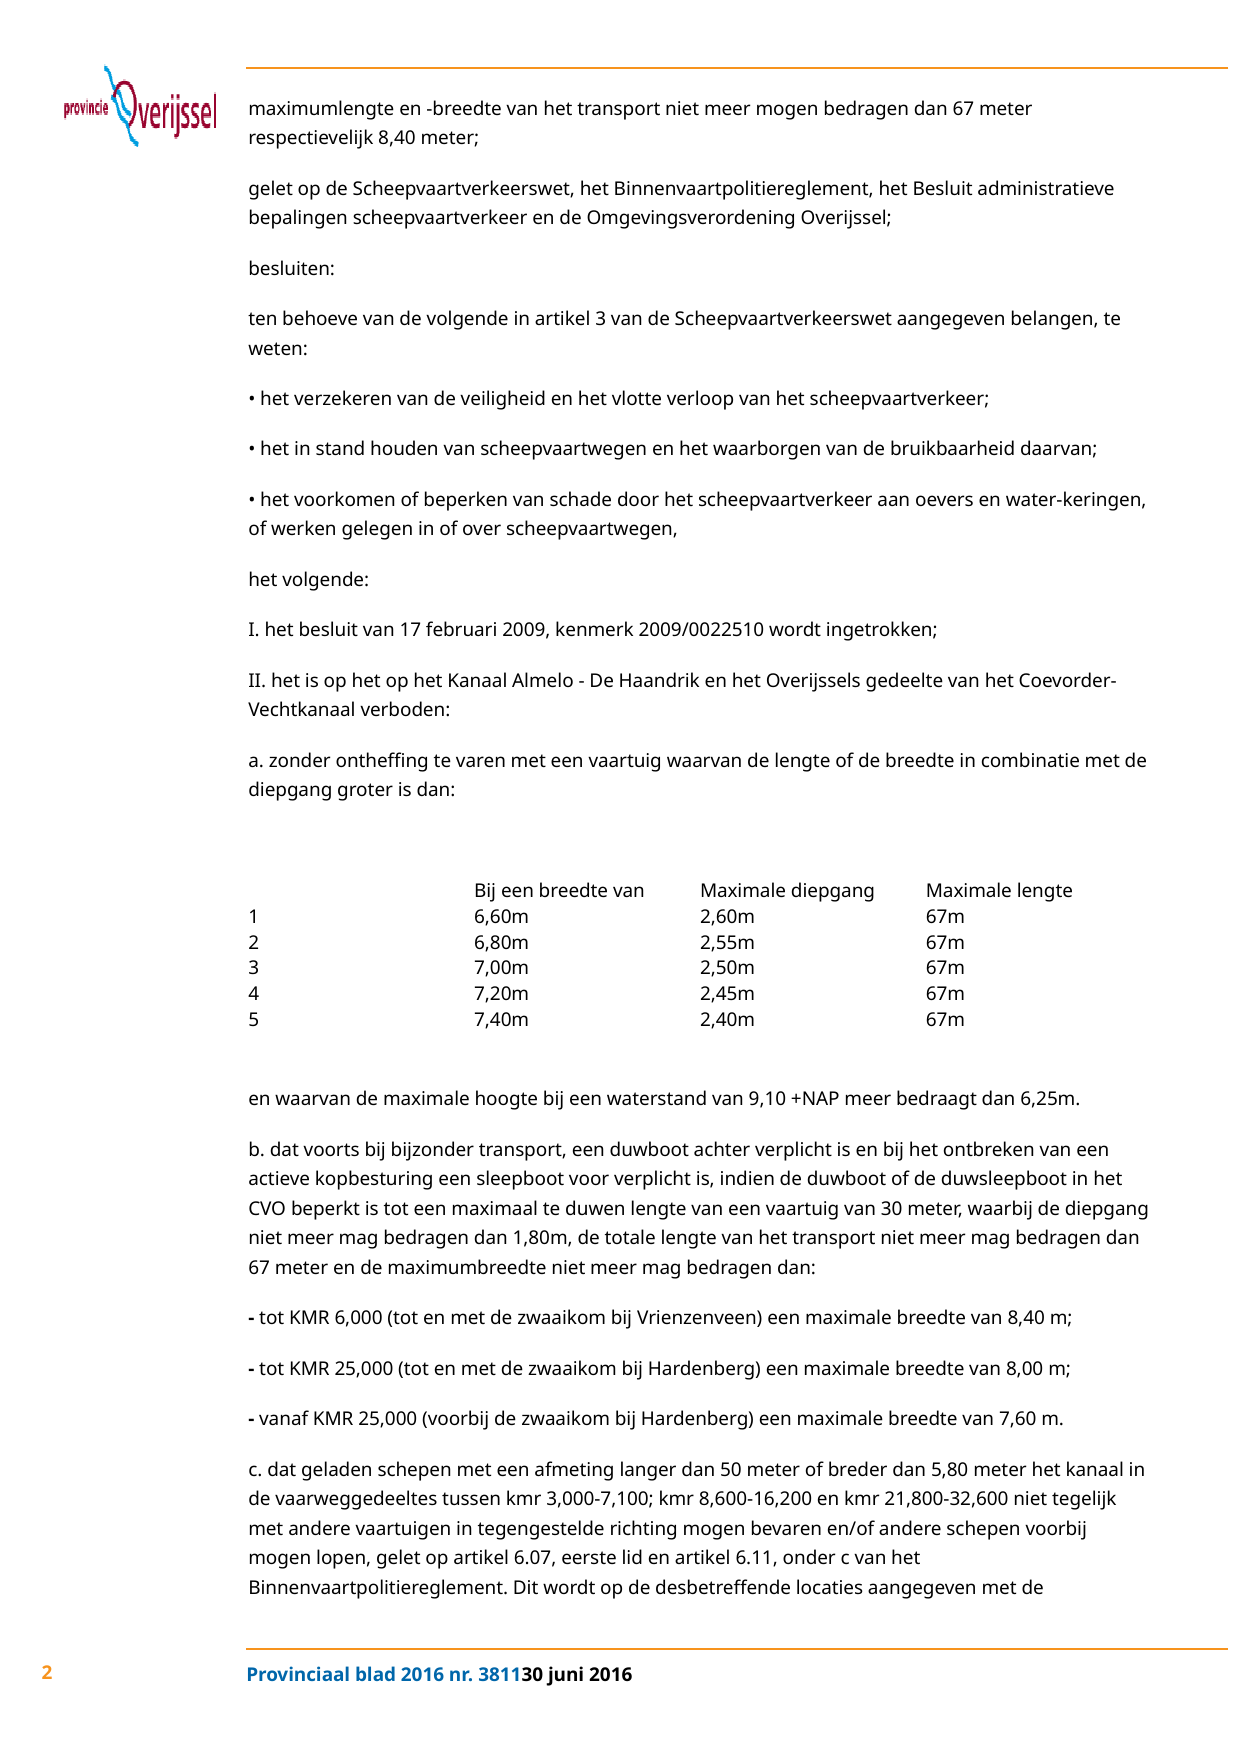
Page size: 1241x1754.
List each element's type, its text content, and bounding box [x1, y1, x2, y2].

table_cell 7,00m [474, 955, 700, 980]
table_cell 2,45m [700, 980, 926, 1006]
table_header Bij een breedte van [474, 878, 700, 903]
table_cell 5 [248, 1006, 474, 1032]
text gelet op de Scheepvaartverkeerswet, het Binnenvaartpolitiereglement, het Besluit administratieve bepalingen scheepvaartverkeer en de Omgevingsverordening Overijssel; [248, 175, 1152, 230]
table_cell 67m [926, 980, 1152, 1006]
table_cell 6,60m [474, 903, 700, 929]
table_cell 67m [926, 903, 1152, 929]
text het volgende: [248, 566, 1152, 592]
picture [41, 47, 231, 172]
text c. dat geladen schepen met een afmeting langer dan 50 meter of breder dan 5,80 meter het kanaal in de vaarweggedeeltes tussen kmr 3,000-7,100; kmr 8,600-16,200 en kmr 21,800-32,600 niet tegelijk met andere vaartuigen in tegengestelde richting mogen bevaren en/of andere schepen voorbij mogen lopen, gelet op artikel 6.07, eerste lid en artikel 6.11, onder c van het Binnenvaartpolitiereglement. Dit wordt op de desbetreffende locaties aangegeven met de [248, 1456, 1152, 1600]
text - tot KMR 6,000 (tot en met de zwaaikom bij Vrienzenveen) een maximale breedte van 8,40 m; [248, 1304, 1152, 1330]
table_header Maximale lengte [926, 878, 1152, 903]
text I. het besluit van 17 februari 2009, kenmerk 2009/0022510 wordt ingetrokken; [248, 616, 1152, 642]
table_cell 4 [248, 980, 474, 1006]
text ten behoeve van de volgende in artikel 3 van de Scheepvaartverkeerswet aangegeven belangen, te weten: [248, 305, 1152, 361]
table_header [248, 878, 474, 903]
table_cell 7,40m [474, 1006, 700, 1032]
text • het voorkomen of beperken van schade door het scheepvaartverkeer aan oevers en water-keringen, of werken gelegen in of over scheepvaartwegen, [248, 486, 1152, 541]
table_cell 67m [926, 1006, 1152, 1032]
table_cell 67m [926, 929, 1152, 954]
text b. dat voorts bij bijzonder transport, een duwboot achter verplicht is en bij het ontbreken van een actieve kopbesturing een sleepboot voor verplicht is, indien de duwboot of de duwsleepboot in het CVO beperkt is tot een maximaal te duwen lengte van een vaartuig van 30 meter, waarbij de diepgang niet meer mag bedragen dan 1,80m, de totale lengte van het transport niet meer mag bedragen dan 67 meter en de maximumbreedte niet meer mag bedragen dan: [248, 1136, 1152, 1280]
table_cell 2,55m [700, 929, 926, 954]
text II. het is op het op het Kanaal Almelo - De Haandrik en het Overijssels gedeelte van het Coevorder-Vechtkanaal verboden: [248, 667, 1152, 722]
text - vanaf KMR 25,000 (voorbij de zwaaikom bij Hardenberg) een maximale breedte van 7,60 m. [248, 1405, 1152, 1431]
table_cell 2,50m [700, 955, 926, 980]
text - tot KMR 25,000 (tot en met de zwaaikom bij Hardenberg) een maximale breedte van 8,00 m; [248, 1355, 1152, 1381]
table_cell 67m [926, 955, 1152, 980]
text en waarvan de maximale hoogte bij een waterstand van 9,10 +NAP meer bedraagt dan 6,25m. [248, 1085, 1152, 1111]
text • het verzekeren van de veiligheid en het vlotte verloop van het scheepvaartverkeer; [248, 385, 1152, 411]
table_cell 1 [248, 903, 474, 929]
text maximumlengte en -breedte van het transport niet meer mogen bedragen dan 67 meter respectievelijk 8,40 meter; [248, 95, 1152, 150]
table_cell 2 [248, 929, 474, 954]
text besluiten: [248, 255, 1152, 281]
table_cell 2,40m [700, 1006, 926, 1032]
text • het in stand houden van scheepvaartwegen en het waarborgen van de bruikbaarheid daarvan; [248, 436, 1152, 461]
table_cell 2,60m [700, 903, 926, 929]
table_cell 3 [248, 955, 474, 980]
text a. zonder ontheffing te varen met een vaartuig waarvan de lengte of de breedte in combinatie met de diepgang groter is dan: [248, 747, 1152, 802]
table_cell 7,20m [474, 980, 700, 1006]
table_cell 6,80m [474, 929, 700, 954]
table_header Maximale diepgang [700, 878, 926, 903]
